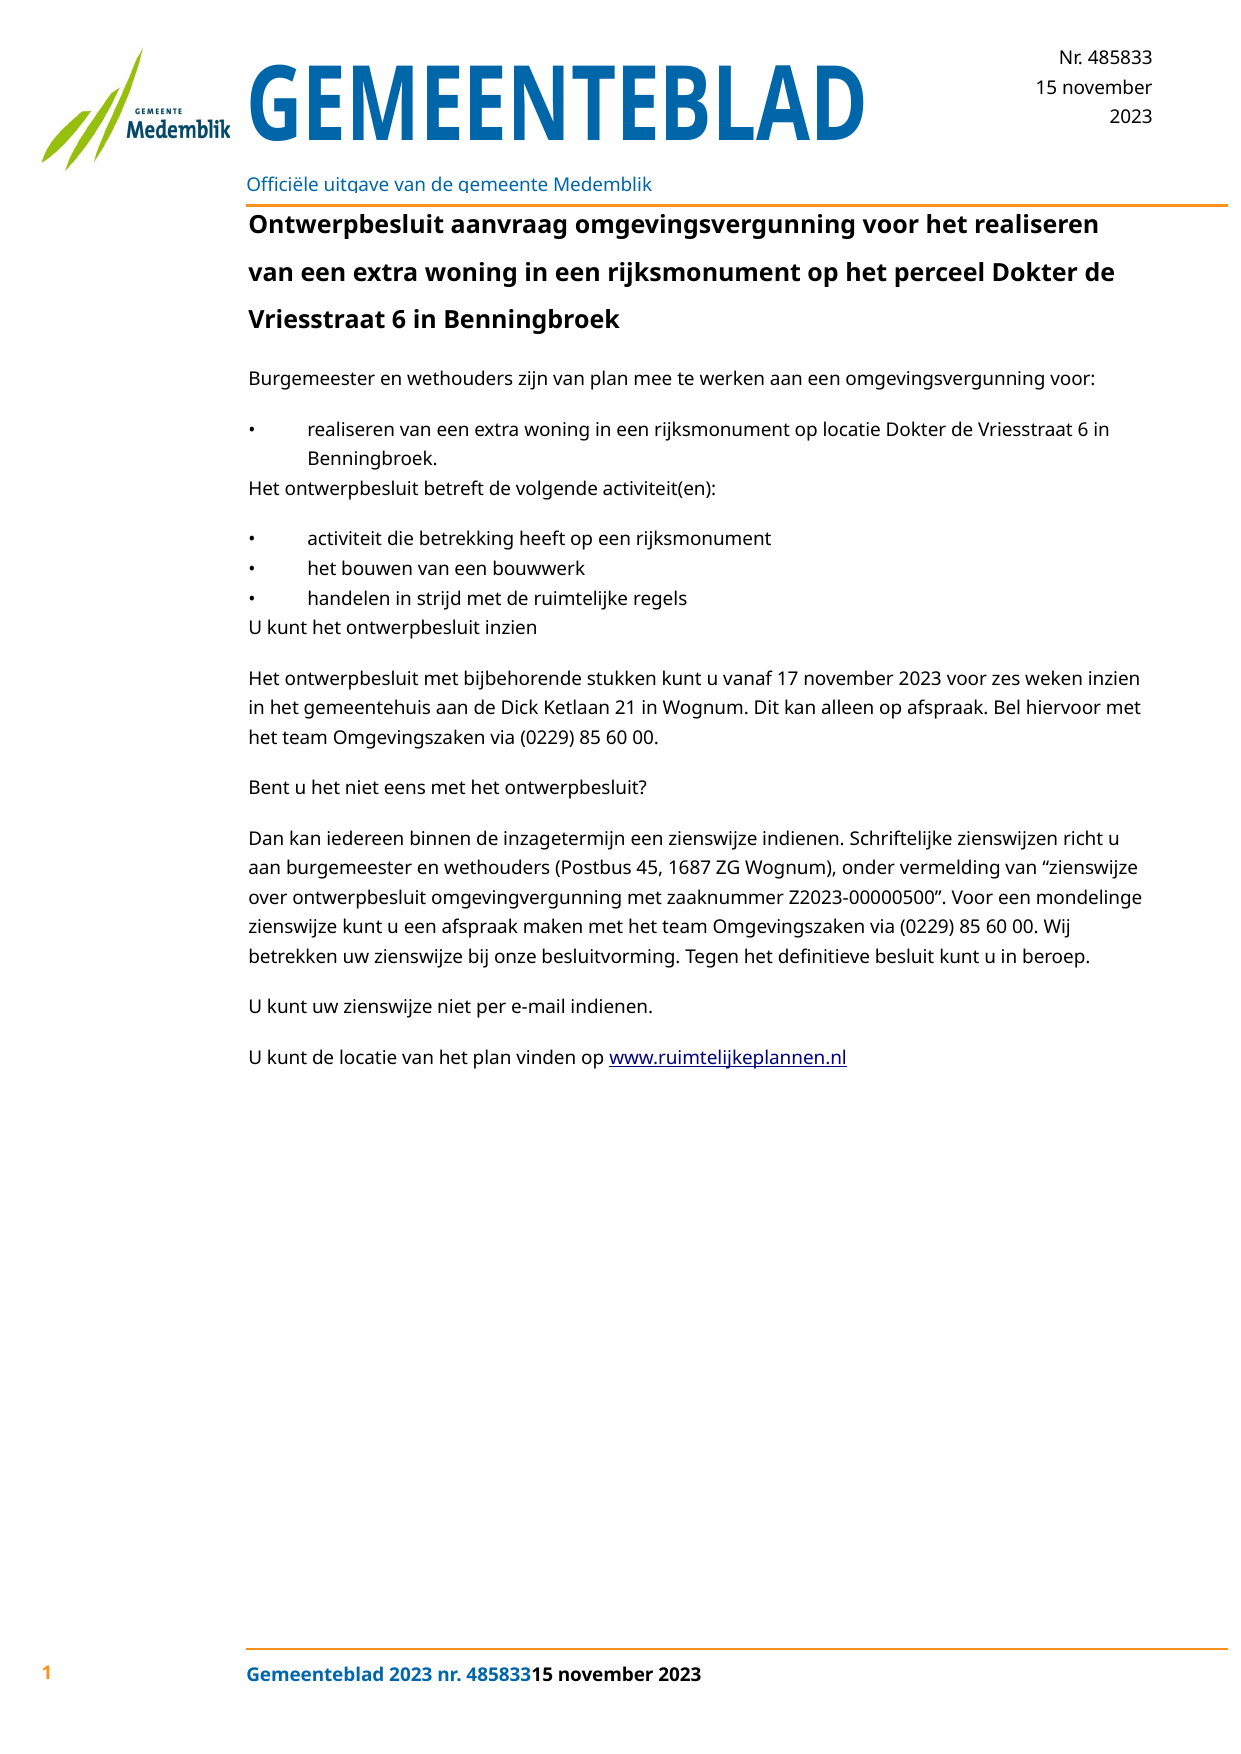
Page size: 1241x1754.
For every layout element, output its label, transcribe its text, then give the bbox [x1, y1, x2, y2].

text Dan kan iedereen binnen de inzagetermijn een zienswijze indienen. Schriftelijke zienswijzen richt u aan burgemeester en wethouders (Postbus 45, 1687 ZG Wognum), onder vermelding van “zienswijze over ontwerpbesluit omgevingvergunning met zaaknummer Z2023-00000500”. Voor een mondelinge zienswijze kunt u een afspraak maken met het team Omgevingszaken via (0229) 85 60 00. Wij betrekken uw zienswijze bij onze besluitvorming. Tegen het definitieve besluit kunt u in beroep. [248, 825, 1152, 969]
picture [41, 47, 231, 172]
text Het ontwerpbesluit met bijbehorende stukken kunt u vanaf 17 november 2023 voor zes weken inzien in het gemeentehuis aan de Dick Ketlaan 21 in Wognum. Dit kan alleen op afspraak. Bel hiervoor met het team Omgevingszaken via (0229) 85 60 00. [248, 665, 1152, 749]
text Ontwerpbesluit aanvraag omgevingsvergunning voor het realiseren van een extra woning in een rijksmonument op het perceel Dokter de Vriesstraat 6 in Benningbroek [248, 207, 1152, 336]
list handelen in strijd met de ruimtelijke regels [248, 585, 1152, 610]
text Burgemeester en wethouders zijn van plan mee te werken aan een omgevingsvergunning voor: [248, 366, 1152, 391]
text U kunt het ontwerpbesluit inzien [248, 614, 1152, 640]
list activiteit die betrekking heeft op een rijksmonument [248, 526, 1152, 551]
text Het ontwerpbesluit betreft de volgende activiteit(en): [248, 475, 1152, 501]
list realiseren van een extra woning in een rijksmonument op locatie Dokter de Vriesstraat 6 in Benningbroek. [248, 416, 1152, 471]
text U kunt uw zienswijze niet per e-mail indienen. [248, 993, 1152, 1019]
list het bouwen van een bouwwerk [248, 555, 1152, 581]
text Bent u het niet eens met het ontwerpbesluit? [248, 774, 1152, 800]
text U kunt de locatie van het plan vinden op www.ruimtelijkeplannen.nl [248, 1044, 1152, 1069]
